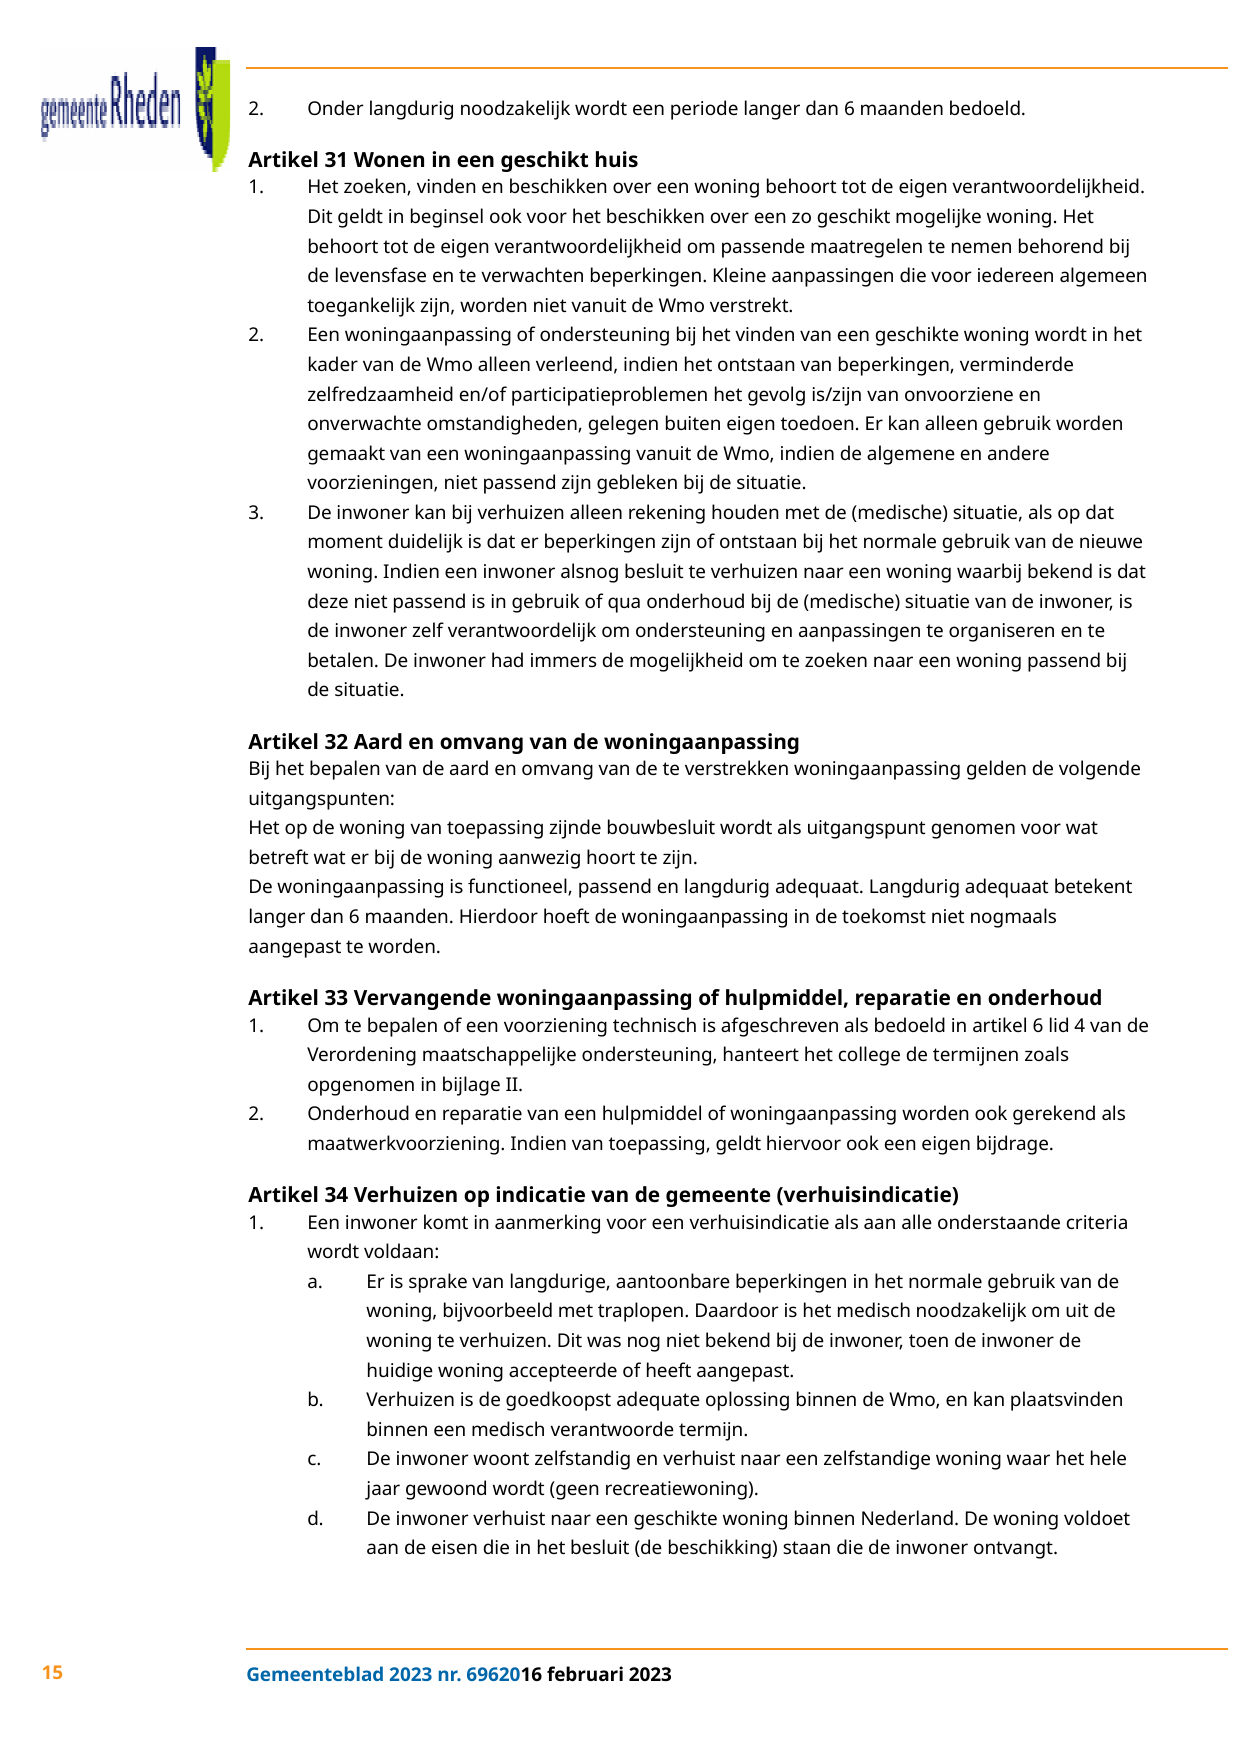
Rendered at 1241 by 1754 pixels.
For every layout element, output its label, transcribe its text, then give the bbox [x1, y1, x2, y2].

list De inwoner kan bij verhuizen alleen rekening houden met de (medische) situatie, als op dat moment duidelijk is dat er beperkingen zijn of ontstaan bij het normale gebruik van de nieuwe woning. Indien een inwoner alsnog besluit te verhuizen naar een woning waarbij bekend is dat deze niet passend is in gebruik of qua onderhoud bij de (medische) situatie van de inwoner, is de inwoner zelf verantwoordelijk om ondersteuning en aanpassingen te organiseren en te betalen. De inwoner had immers de mogelijkheid om te zoeken naar een woning passend bij de situatie. [248, 499, 1152, 702]
list Een inwoner komt in aanmerking voor een verhuisindicatie als aan alle onderstaande criteria wordt voldaan: [248, 1209, 1152, 1264]
text Artikel 31 Wonen in een geschikt huis [248, 145, 1152, 174]
list De inwoner woont zelfstandig en verhuist naar een zelfstandige woning waar het hele jaar gewoond wordt (geen recreatiewoning). [307, 1446, 1152, 1501]
text Het op de woning van toepassing zijnde bouwbesluit wordt als uitgangspunt genomen voor wat betreft wat er bij de woning aanwezig hoort te zijn. [248, 814, 1152, 870]
list Om te bepalen of een voorziening technisch is afgeschreven als bedoeld in artikel 6 lid 4 van de Verordening maatschappelijke ondersteuning, hanteert het college de termijnen zoals opgenomen in bijlage II. [248, 1012, 1152, 1097]
list Onder langdurig noodzakelijk wordt een periode langer dan 6 maanden bedoeld. [248, 95, 1152, 121]
picture [41, 47, 231, 172]
text Artikel 32 Aard en omvang van de woningaanpassing [248, 727, 1152, 755]
list Verhuizen is de goedkoopst adequate oplossing binnen de Wmo, en kan plaatsvinden binnen een medisch verantwoorde termijn. [307, 1386, 1152, 1442]
list Onderhoud en reparatie van een hulpmiddel of woningaanpassing worden ook gerekend als maatwerkvoorziening. Indien van toepassing, geldt hiervoor ook een eigen bijdrage. [248, 1101, 1152, 1156]
list Een woningaanpassing of ondersteuning bij het vinden van een geschikte woning wordt in het kader van de Wmo alleen verleend, indien het ontstaan van beperkingen, verminderde zelfredzaamheid en/of participatieproblemen het gevolg is/zijn van onvoorziene en onverwachte omstandigheden, gelegen buiten eigen toedoen. Er kan alleen gebruik worden gemaakt van een woningaanpassing vanuit de Wmo, indien de algemene en andere voorzieningen, niet passend zijn gebleken bij de situatie. [248, 322, 1152, 495]
text Artikel 33 Vervangende woningaanpassing of hulpmiddel, reparatie en onderhoud [248, 983, 1152, 1012]
text De woningaanpassing is functioneel, passend en langdurig adequaat. Langdurig adequaat betekent langer dan 6 maanden. Hierdoor hoeft de woningaanpassing in de toekomst niet nogmaals aangepast te worden. [248, 874, 1152, 959]
text Artikel 34 Verhuizen op indicatie van de gemeente (verhuisindicatie) [248, 1181, 1152, 1209]
list Er is sprake van langdurige, aantoonbare beperkingen in het normale gebruik van de woning, bijvoorbeeld met traplopen. Daardoor is het medisch noodzakelijk om uit de woning te verhuizen. Dit was nog niet bekend bij de inwoner, toen de inwoner de huidige woning accepteerde of heeft aangepast. [307, 1268, 1152, 1383]
list Het zoeken, vinden en beschikken over een woning behoort tot de eigen verantwoordelijkheid. Dit geldt in beginsel ook voor het beschikken over een zo geschikt mogelijke woning. Het behoort tot de eigen verantwoordelijkheid om passende maatregelen te nemen behorend bij de levensfase en te verwachten beperkingen. Kleine aanpassingen die voor iedereen algemeen toegankelijk zijn, worden niet vanuit de Wmo verstrekt. [248, 174, 1152, 318]
text Bij het bepalen van de aard en omvang van de te verstrekken woningaanpassing gelden de volgende uitgangspunten: [248, 755, 1152, 811]
list De inwoner verhuist naar een geschikte woning binnen Nederland. De woning voldoet aan de eisen die in het besluit (de beschikking) staan die de inwoner ontvangt. [307, 1505, 1152, 1560]
